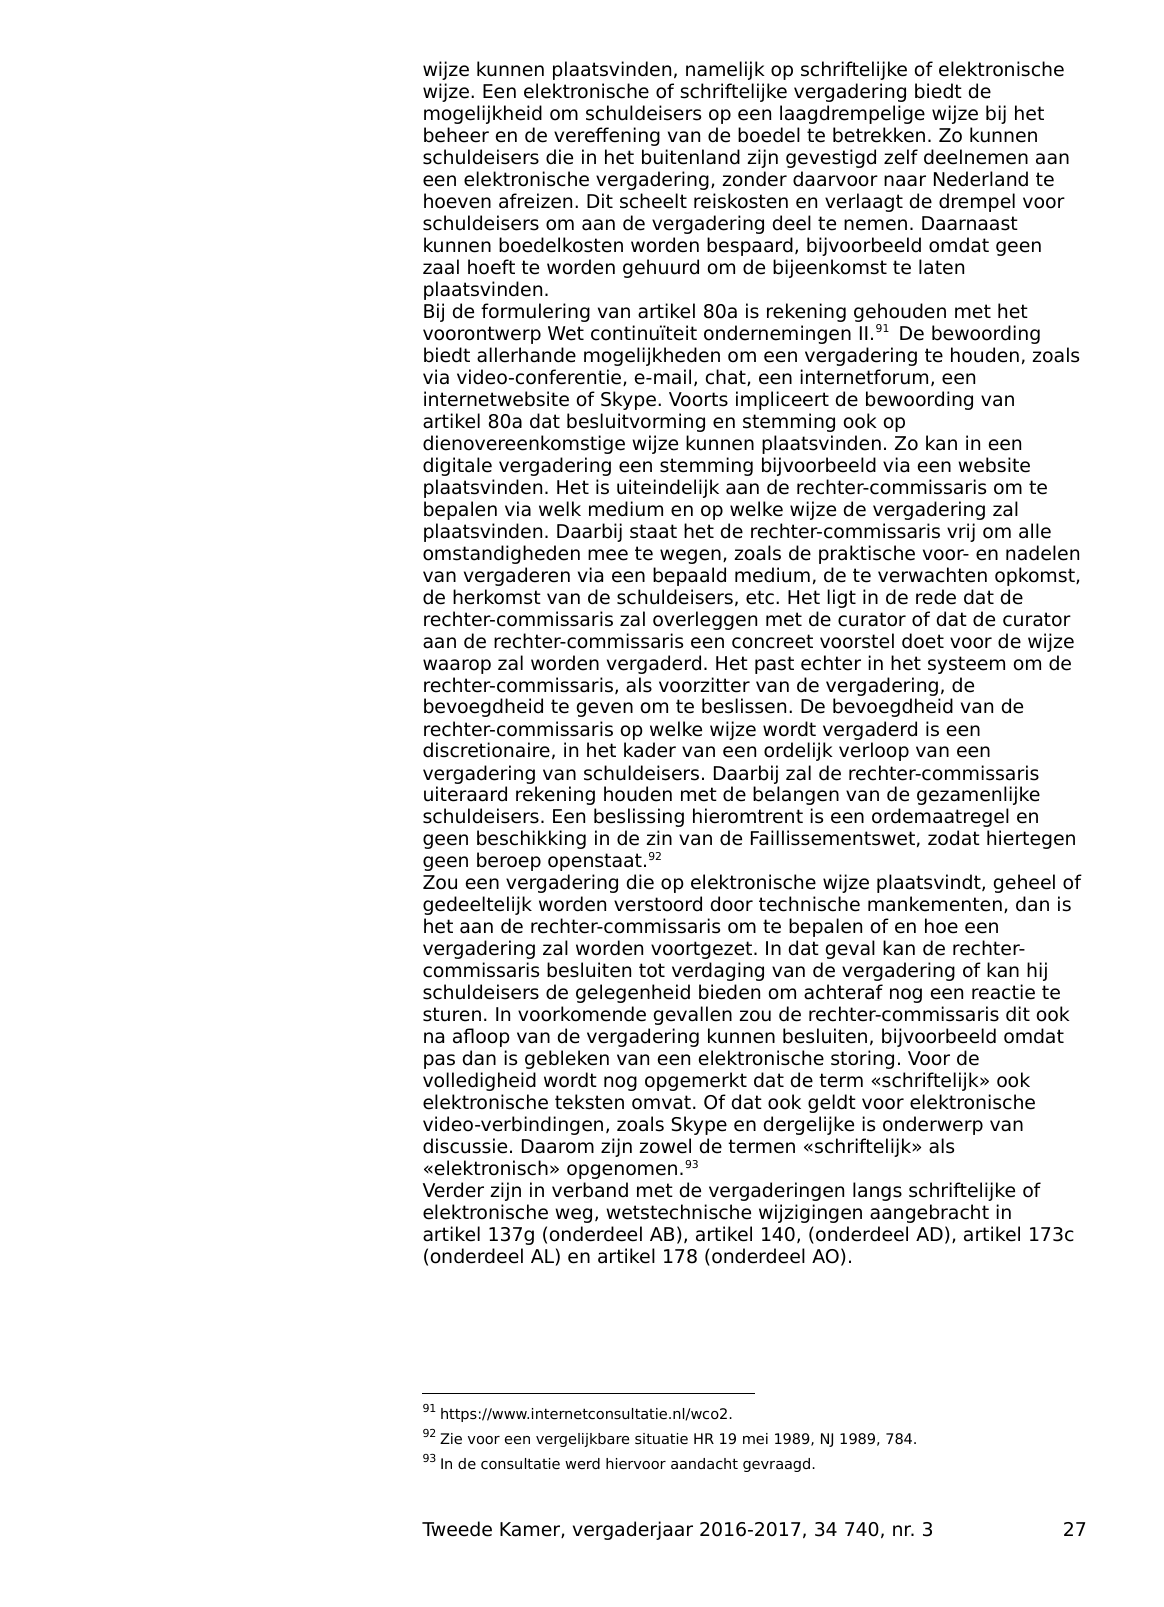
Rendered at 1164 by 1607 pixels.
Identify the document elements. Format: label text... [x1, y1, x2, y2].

text In de consultatie werd hiervoor aandacht gevraagd. [422, 1452, 1087, 1474]
text Bij de formulering van artikel 80a is rekening gehouden met het voorontwerp Wet continuïteit ondernemingen II. De bewoording biedt allerhande mogelijkheden om een vergadering te houden, zoals via video-conferentie, e-mail, chat, een internetforum, een internetwebsite of Skype. Voorts impliceert de bewoording van artikel 80a dat besluitvorming en stemming ook op dienovereenkomstige wijze kunnen plaatsvinden. Zo kan in een digitale vergadering een stemming bijvoorbeeld via een website plaatsvinden. Het is uiteindelijk aan de rechter-commissaris om te bepalen via welk medium en op welke wijze de vergadering zal plaatsvinden. Daarbij staat het de rechter-commissaris vrij om alle omstandigheden mee te wegen, zoals de praktische voor- en nadelen van vergaderen via een bepaald medium, de te verwachten opkomst, de herkomst van de schuldeisers, etc. Het ligt in de rede dat de rechter-commissaris zal overleggen met de curator of dat de curator aan de rechter-commissaris een concreet voorstel doet voor de wijze waarop zal worden vergaderd. Het past echter in het systeem om de rechter-commissaris, als voorzitter van de vergadering, de bevoegdheid te geven om te beslissen. De bevoegdheid van de rechter-commissaris op welke wijze wordt vergaderd is een discretionaire, in het kader van een ordelijk verloop van een vergadering van schuldeisers. Daarbij zal de rechter-commissaris uiteraard rekening houden met de belangen van de gezamenlijke schuldeisers. Een beslissing hieromtrent is een ordemaatregel en geen beschikking in de zin van de Faillissementswet, zodat hiertegen geen beroep openstaat. [422, 301, 1087, 872]
text Verder zijn in verband met de vergaderingen langs schriftelijke of elektronische weg, wetstechnische wijzigingen aangebracht in artikel 137g (onderdeel AB), artikel 140, (onderdeel AD), artikel 173c (onderdeel AL) en artikel 178 (onderdeel AO). [422, 1180, 1087, 1268]
text https://www.internetconsultatie.nl/wco2. [422, 1402, 1087, 1424]
text Zie voor een vergelijkbare situatie HR 19 mei 1989, NJ 1989, 784. [422, 1427, 1087, 1449]
text wijze kunnen plaatsvinden, namelijk op schriftelijke of elektronische wijze. Een elektronische of schriftelijke vergadering biedt de mogelijkheid om schuldeisers op een laagdrempelige wijze bij het beheer en de vereffening van de boedel te betrekken. Zo kunnen schuldeisers die in het buitenland zijn gevestigd zelf deelnemen aan een elektronische vergadering, zonder daarvoor naar Nederland te hoeven afreizen. Dit scheelt reiskosten en verlaagt de drempel voor schuldeisers om aan de vergadering deel te nemen. Daarnaast kunnen boedelkosten worden bespaard, bijvoorbeeld omdat geen zaal hoeft te worden gehuurd om de bijeenkomst te laten plaatsvinden. [422, 59, 1087, 301]
text Zou een vergadering die op elektronische wijze plaatsvindt, geheel of gedeeltelijk worden verstoord door technische mankementen, dan is het aan de rechter-commissaris om te bepalen of en hoe een vergadering zal worden voortgezet. In dat geval kan de rechter-commissaris besluiten tot verdaging van de vergadering of kan hij schuldeisers de gelegenheid bieden om achteraf nog een reactie te sturen. In voorkomende gevallen zou de rechter-commissaris dit ook na afloop van de vergadering kunnen besluiten, bijvoorbeeld omdat pas dan is gebleken van een elektronische storing. Voor de volledigheid wordt nog opgemerkt dat de term «schriftelijk» ook elektronische teksten omvat. Of dat ook geldt voor elektronische video-verbindingen, zoals Skype en dergelijke is onderwerp van discussie. Daarom zijn zowel de termen «schriftelijk» als «elektronisch» opgenomen. [422, 872, 1087, 1180]
